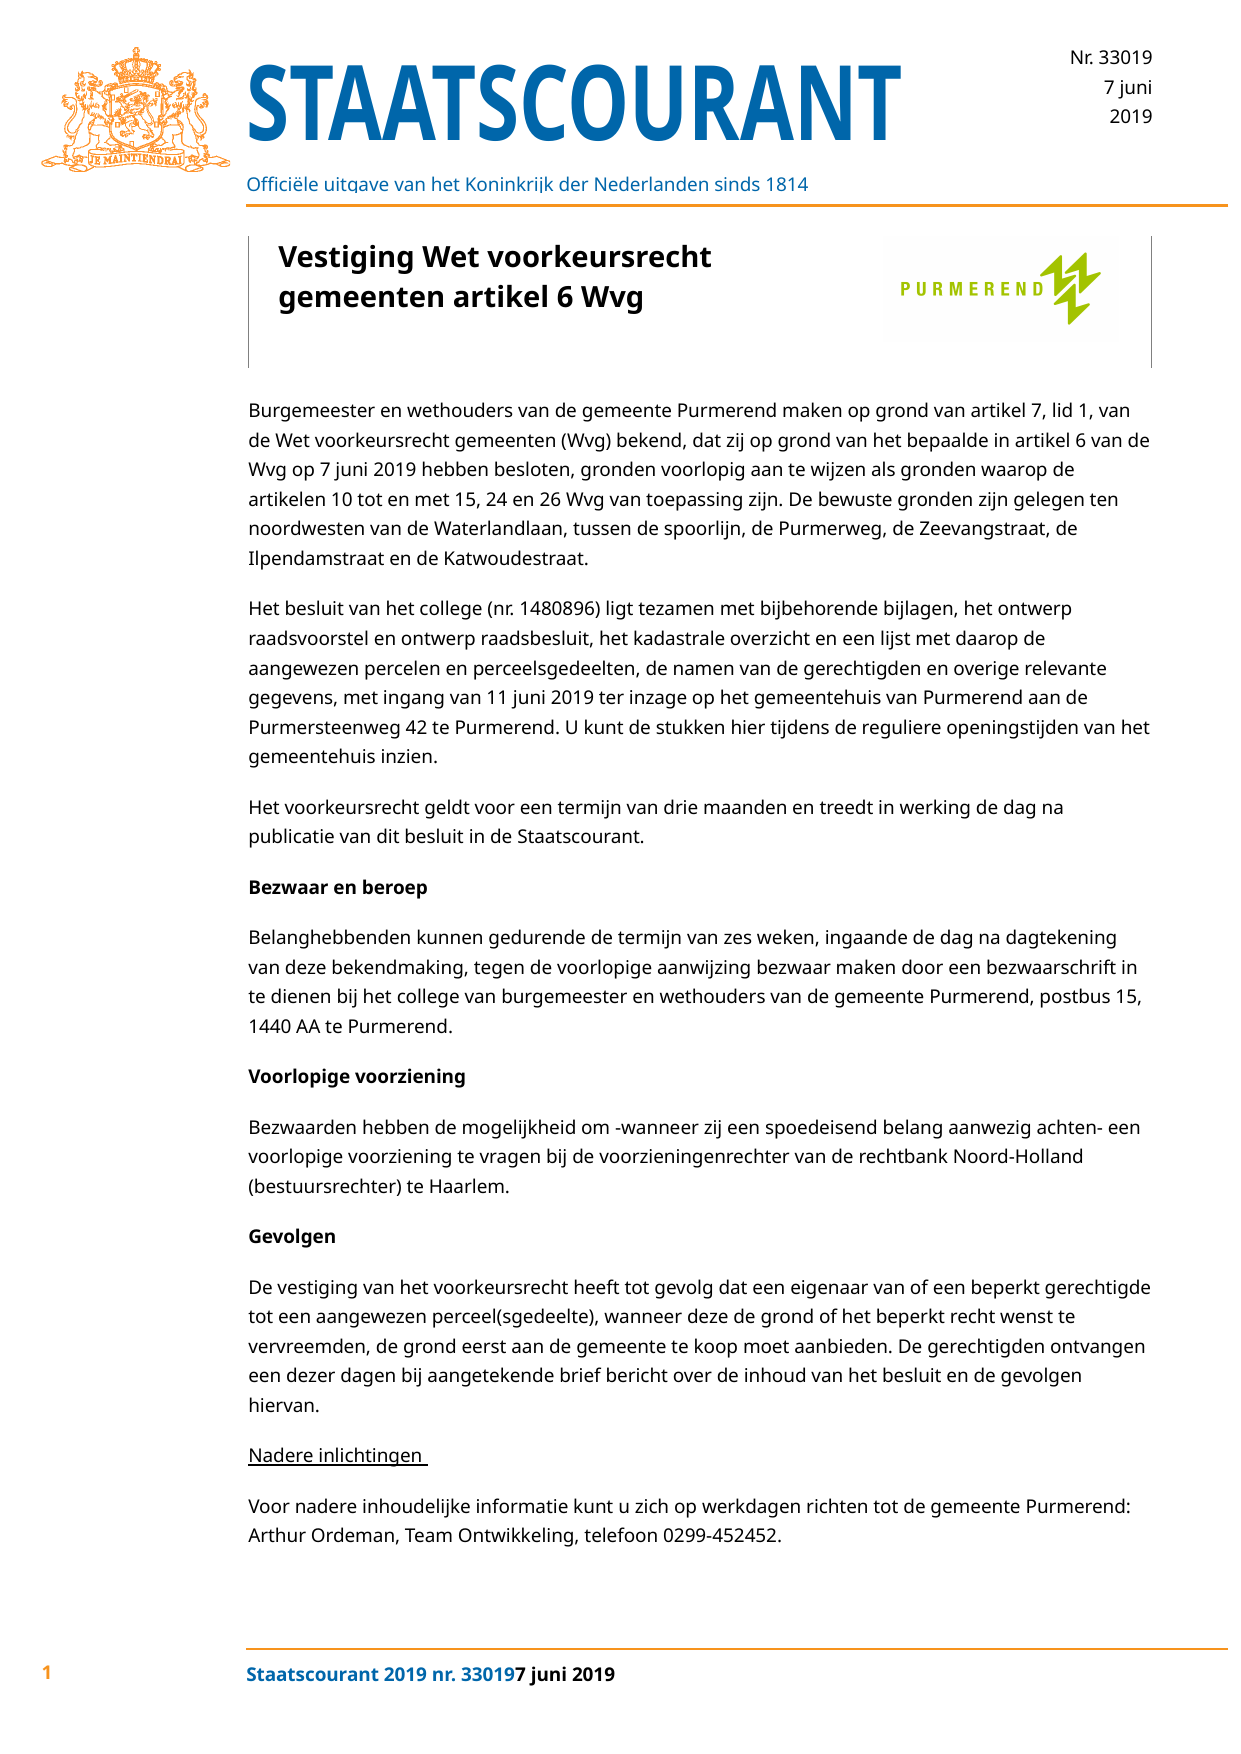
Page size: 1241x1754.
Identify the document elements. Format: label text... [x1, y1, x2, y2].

table_header Vestiging Wet voorkeursrecht gemeenten artikel 6 Wvg [249, 236, 850, 368]
text Bezwaarden hebben de mogelijkheid om -wanneer zij een spoedeisend belang aanwezig achten- een voorlopige voorziening te vragen bij de voorzieningenrechter van de rechtbank Noord-Holland (bestuursrechter) te Haarlem. [248, 1114, 1152, 1199]
text Burgemeester en wethouders van de gemeente Purmerend maken op grond van artikel 7, lid 1, van de Wet voorkeursrecht gemeenten (Wvg) bekend, dat zij op grond van het bepaalde in artikel 6 van de Wvg op 7 juni 2019 hebben besloten, gronden voorlopig aan te wijzen als gronden waarop de artikelen 10 tot en met 15, 24 en 26 Wvg van toepassing zijn. De bewuste gronden zijn gelegen ten noordwesten van de Waterlandlaan, tussen de spoorlijn, de Purmerweg, de Zeevangstraat, de Ilpendamstraat en de Katwoudestraat. [248, 397, 1152, 571]
text Belanghebbenden kunnen gedurende de termijn van zes weken, ingaande de dag na dagtekening van deze bekendmaking, tegen de voorlopige aanwijzing bezwaar maken door een bezwaarschrift in te dienen bij het college van burgemeester en wethouders van de gemeente Purmerend, postbus 15, 1440 AA te Purmerend. [248, 924, 1152, 1039]
text Nadere inlichtingen [248, 1443, 1152, 1468]
text De vestiging van het voorkeursrecht heeft tot gevolg dat een eigenaar van of een beperkt gerechtigde tot een aangewezen perceel(sgedeelte), wanneer deze de grond of het beperkt recht wenst te vervreemden, de grond eerst aan de gemeente te koop moet aanbieden. De gerechtigden ontvangen een dezer dagen bij aangetekende brief bericht over de inhoud van het besluit en de gevolgen hiervan. [248, 1274, 1152, 1418]
text Voorlopige voorziening [248, 1063, 1152, 1089]
picture [882, 236, 1119, 342]
text Gevolgen [248, 1223, 1152, 1249]
table_header [850, 236, 1151, 368]
text Het besluit van het college (nr. 1480896) ligt tezamen met bijbehorende bijlagen, het ontwerp raadsvoorstel en ontwerp raadsbesluit, het kadastrale overzicht en een lijst met daarop de aangewezen percelen en perceelsgedeelten, de namen van de gerechtigden en overige relevante gegevens, met ingang van 11 juni 2019 ter inzage op het gemeentehuis van Purmerend aan de Purmersteenweg 42 te Purmerend. U kunt de stukken hier tijdens de reguliere openingstijden van het gemeentehuis inzien. [248, 596, 1152, 769]
text Bezwaar en beroep [248, 874, 1152, 899]
picture [41, 47, 231, 172]
text Voor nadere inhoudelijke informatie kunt u zich op werkdagen richten tot de gemeente Purmerend: Arthur Ordeman, Team Ontwikkeling, telefoon 0299-452452. [248, 1493, 1152, 1548]
text Het voorkeursrecht geldt voor een termijn van drie maanden en treedt in werking de dag na publicatie van dit besluit in de Staatscourant. [248, 794, 1152, 849]
